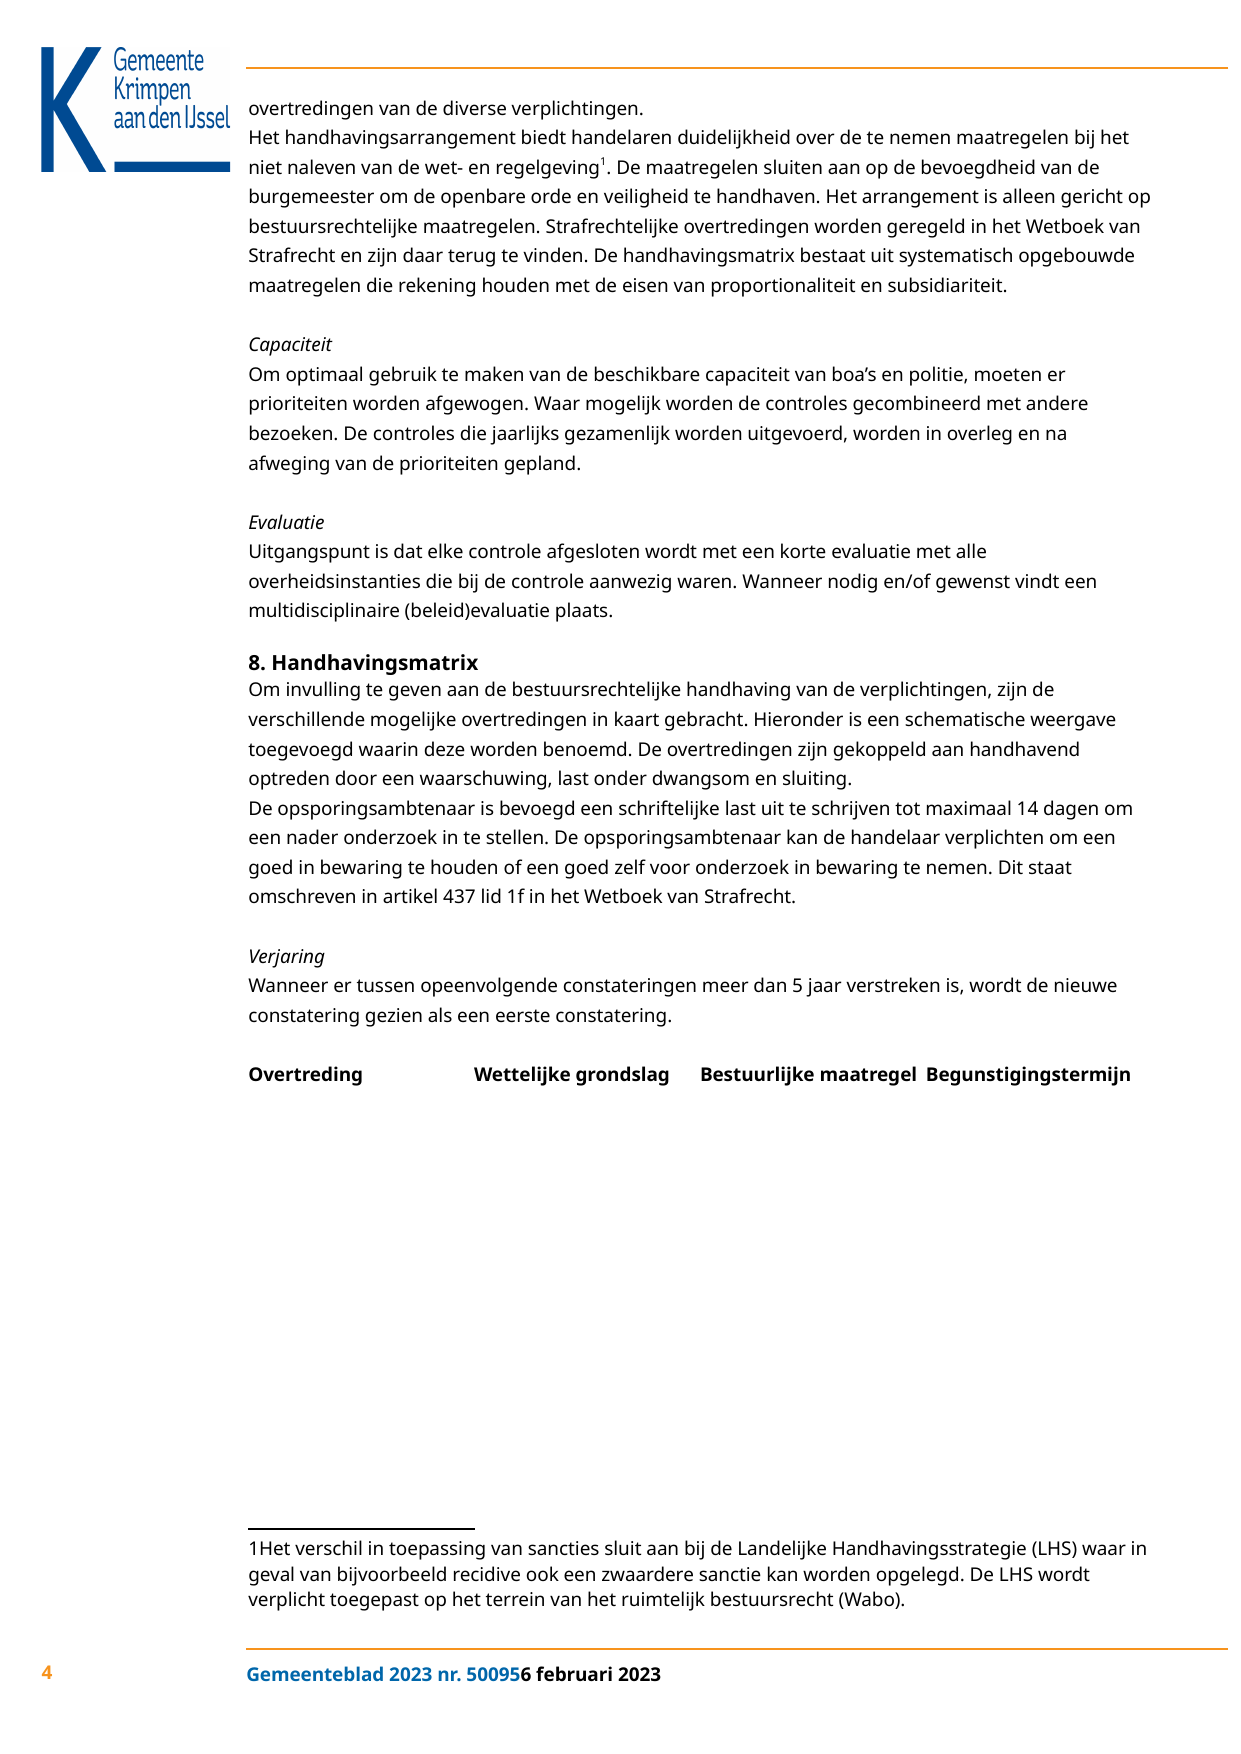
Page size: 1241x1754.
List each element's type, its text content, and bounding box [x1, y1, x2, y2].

text Evaluatie [248, 509, 1152, 535]
table_header Bestuurlijke maatregel [700, 1061, 926, 1087]
text Wanneer er tussen opeenvolgende constateringen meer dan 5 jaar verstreken is, wordt de nieuwe constatering gezien als een eerste constatering. [248, 972, 1152, 1028]
text Om optimaal gebruik te maken van de beschikbare capaciteit van boa’s en politie, moeten er prioriteiten worden afgewogen. Waar mogelijk worden de controles gecombineerd met andere bezoeken. De controles die jaarlijks gezamenlijk worden uitgevoerd, worden in overleg en na afweging van de prioriteiten gepland. [248, 361, 1152, 476]
text 8. Handhavingsmatrix [248, 648, 1152, 677]
table_header Wettelijke grondslag [474, 1061, 700, 1087]
text Capaciteit [248, 331, 1152, 357]
text Het handhavingsarrangement biedt handelaren duidelijkheid over de te nemen maatregelen bij het niet naleven van de wet- en regelgeving. De maatregelen sluiten aan op de bevoegdheid van de burgemeester om de openbare orde en veiligheid te handhaven. Het arrangement is alleen gericht op bestuursrechtelijke maatregelen. Strafrechtelijke overtredingen worden geregeld in het Wetboek van Strafrecht en zijn daar terug te vinden. De handhavingsmatrix bestaat uit systematisch opgebouwde maatregelen die rekening houden met de eisen van proportionaliteit en subsidiariteit. [248, 124, 1152, 298]
text Uitgangspunt is dat elke controle afgesloten wordt met een korte evaluatie met alle overheidsinstanties die bij de controle aanwezig waren. Wanneer nodig en/of gewenst vindt een multidisciplinaire (beleid)evaluatie plaats. [248, 538, 1152, 623]
text overtredingen van de diverse verplichtingen. [248, 95, 1152, 121]
text Het verschil in toepassing van sancties sluit aan bij de Landelijke Handhavingsstrategie (LHS) waar in geval van bijvoorbeeld recidive ook een zwaardere sanctie kan worden opgelegd. De LHS wordt verplicht toegepast op het terrein van het ruimtelijk bestuursrecht (Wabo). [248, 1535, 1152, 1612]
picture [41, 47, 231, 172]
text De opsporingsambtenaar is bevoegd een schriftelijke last uit te schrijven tot maximaal 14 dagen om een nader onderzoek in te stellen. De opsporingsambtenaar kan de handelaar verplichten om een goed in bewaring te houden of een goed zelf voor onderzoek in bewaring te nemen. Dit staat omschreven in artikel 437 lid 1f in het Wetboek van Strafrecht. [248, 795, 1152, 909]
text Om invulling te geven aan de bestuursrechtelijke handhaving van de verplichtingen, zijn de verschillende mogelijke overtredingen in kaart gebracht. Hieronder is een schematische weergave toegevoegd waarin deze worden benoemd. De overtredingen zijn gekoppeld aan handhavend optreden door een waarschuwing, last onder dwangsom en sluiting. [248, 677, 1152, 791]
text Verjaring [248, 943, 1152, 968]
table_header Begunstigingstermijn [926, 1061, 1152, 1087]
table_header Overtreding [248, 1061, 474, 1087]
